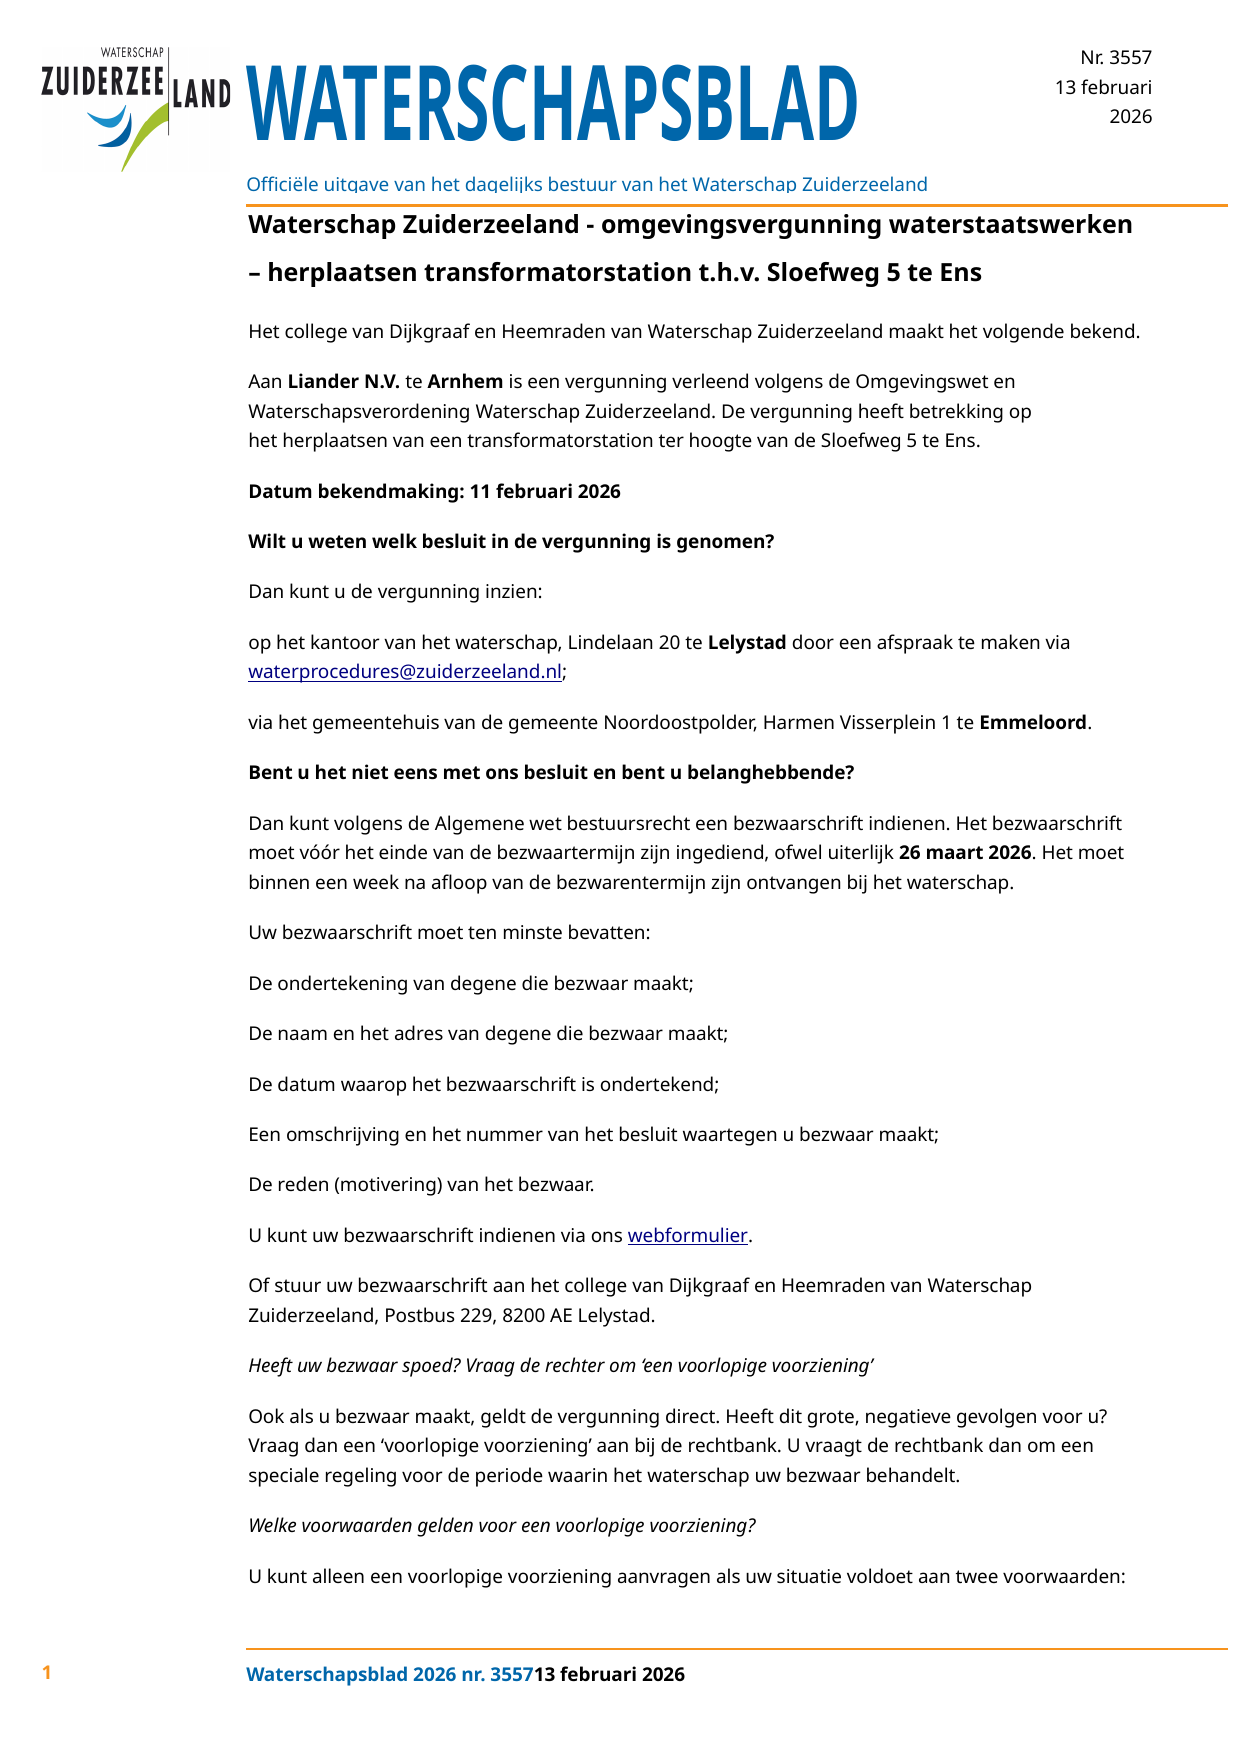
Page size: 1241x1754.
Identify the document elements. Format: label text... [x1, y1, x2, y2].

text op het kantoor van het waterschap, Lindelaan 20 te Lelystad door een afspraak te maken via waterprocedures@zuiderzeeland.nl; [248, 629, 1152, 684]
text U kunt uw bezwaarschrift indienen via ons webformulier. [248, 1222, 1152, 1248]
text via het gemeentehuis van de gemeente Noordoostpolder, Harmen Visserplein 1 te Emmeloord. [248, 709, 1152, 735]
text De datum waarop het bezwaarschrift is ondertekend; [248, 1071, 1152, 1097]
text Waterschap Zuiderzeeland - omgevingsvergunning waterstaatswerken – herplaatsen transformatorstation t.h.v. Sloefweg 5 te Ens [248, 207, 1152, 288]
text Dan kunt volgens de Algemene wet bestuursrecht een bezwaarschrift indienen. Het bezwaarschrift moet vóór het einde van de bezwaartermijn zijn ingediend, ofwel uiterlijk 26 maart 2026. Het moet binnen een week na afloop van de bezwarentermijn zijn ontvangen bij het waterschap. [248, 810, 1152, 895]
text Een omschrijving en het nummer van het besluit waartegen u bezwaar maakt; [248, 1121, 1152, 1147]
text Het college van Dijkgraaf en Heemraden van Waterschap Zuiderzeeland maakt het volgende bekend. [248, 318, 1152, 344]
text Heeft uw bezwaar spoed? Vraag de rechter om ‘een voorlopige voorziening’ [248, 1352, 1152, 1378]
text Ook als u bezwaar maakt, geldt de vergunning direct. Heeft dit grote, negatieve gevolgen voor u? Vraag dan een ‘voorlopige voorziening’ aan bij de rechtbank. U vraagt de rechtbank dan om een speciale regeling voor de periode waarin het waterschap uw bezwaar behandelt. [248, 1403, 1152, 1488]
text De reden (motivering) van het bezwaar. [248, 1172, 1152, 1197]
text Wilt u weten welk besluit in de vergunning is genomen? [248, 528, 1152, 554]
text Aan Liander N.V. te Arnhem is een vergunning verleend volgens de Omgevingswet en Waterschapsverordening Waterschap Zuiderzeeland. De vergunning heeft betrekking op het herplaatsen van een transformatorstation ter hoogte van de Sloefweg 5 te Ens. [248, 368, 1152, 453]
text Bent u het niet eens met ons besluit en bent u belanghebbende? [248, 759, 1152, 785]
text Of stuur uw bezwaarschrift aan het college van Dijkgraaf en Heemraden van Waterschap Zuiderzeeland, Postbus 229, 8200 AE Lelystad. [248, 1272, 1152, 1328]
picture [41, 47, 231, 172]
text De naam en het adres van degene die bezwaar maakt; [248, 1020, 1152, 1046]
text Uw bezwaarschrift moet ten minste bevatten: [248, 919, 1152, 945]
text Datum bekendmaking: 11 februari 2026 [248, 478, 1152, 504]
text U kunt alleen een voorlopige voorziening aanvragen als uw situatie voldoet aan twee voorwaarden: [248, 1563, 1152, 1589]
text De ondertekening van degene die bezwaar maakt; [248, 970, 1152, 996]
text Dan kunt u de vergunning inzien: [248, 579, 1152, 604]
text Welke voorwaarden gelden voor een voorlopige voorziening? [248, 1512, 1152, 1538]
